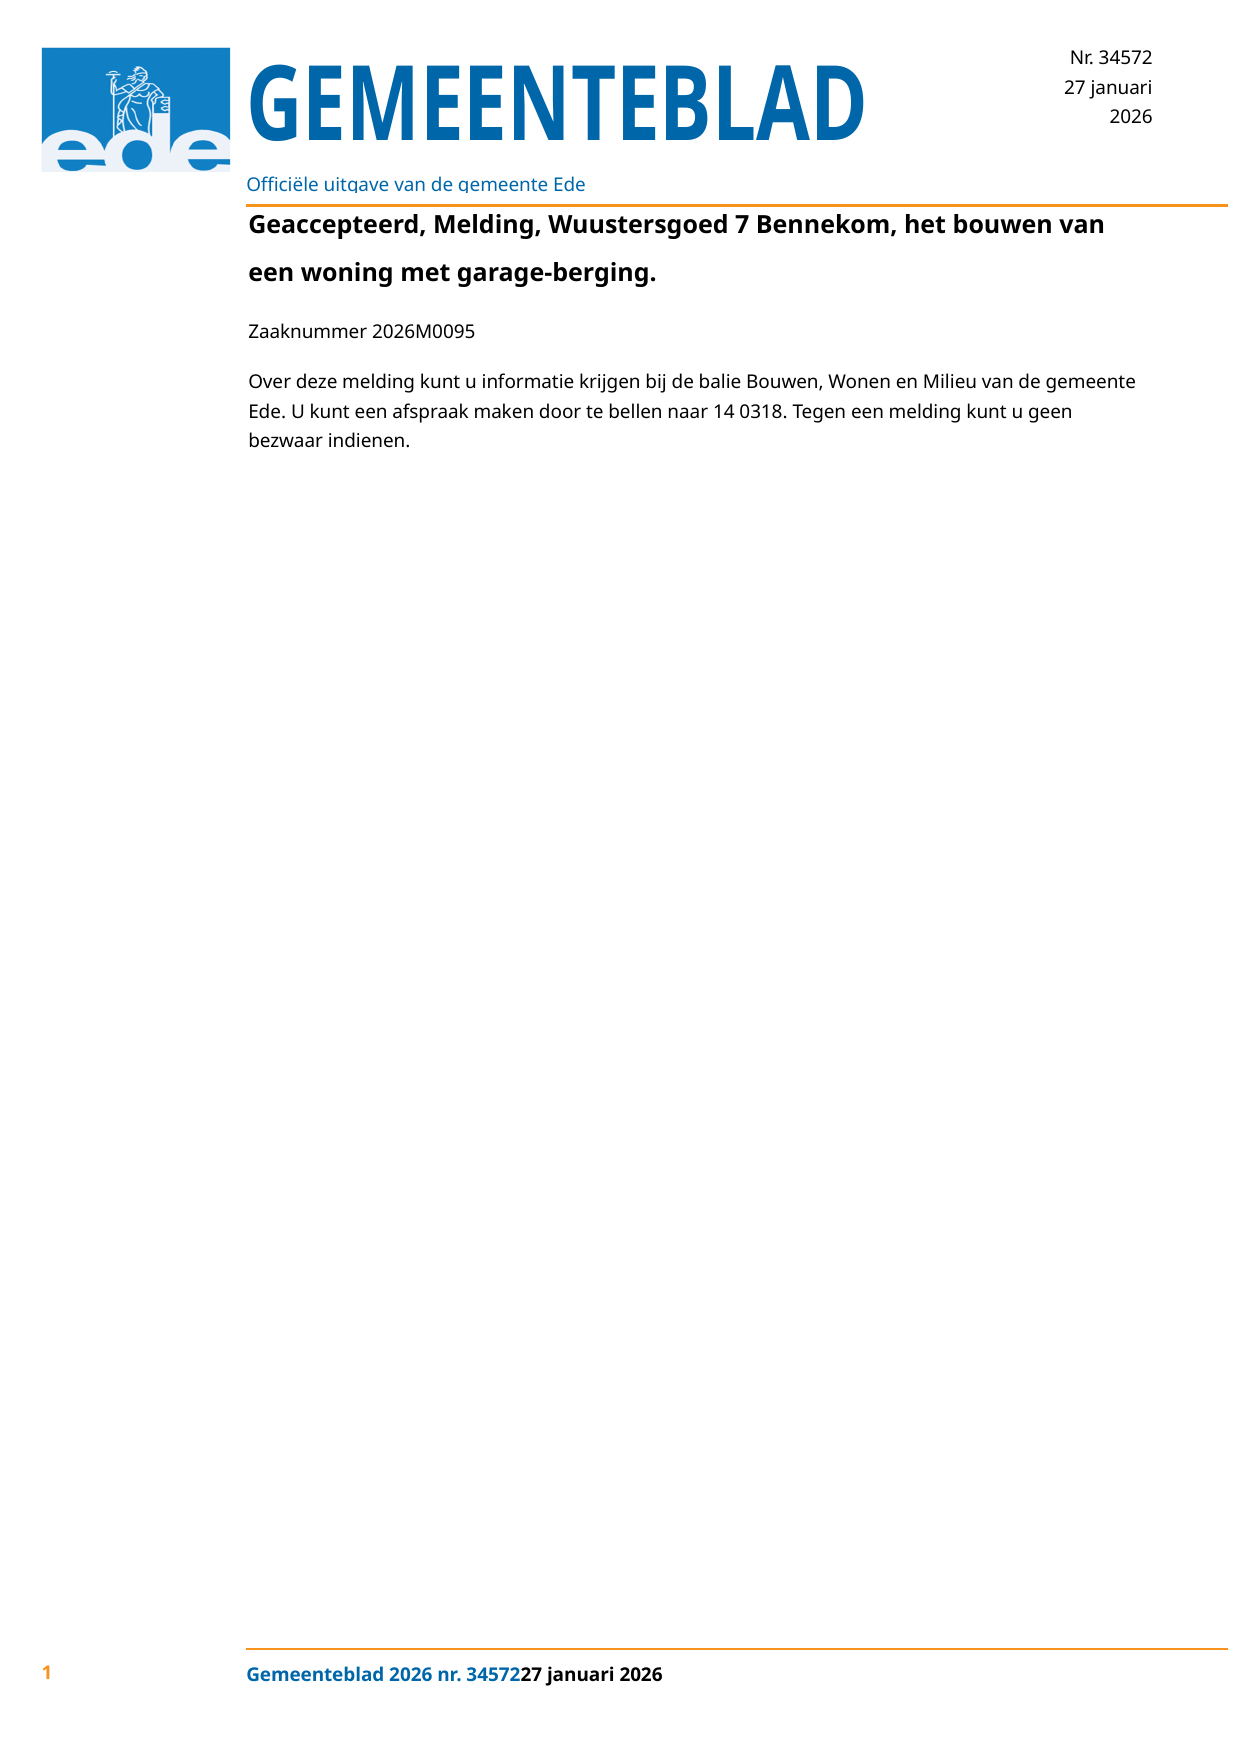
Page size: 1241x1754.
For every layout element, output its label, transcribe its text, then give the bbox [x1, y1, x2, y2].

text Geaccepteerd, Melding, Wuustersgoed 7 Bennekom, het bouwen van een woning met garage-berging. [248, 207, 1152, 288]
picture [41, 47, 231, 172]
text Over deze melding kunt u informatie krijgen bij de balie Bouwen, Wonen en Milieu van de gemeente Ede. U kunt een afspraak maken door te bellen naar 14 0318. Tegen een melding kunt u geen bezwaar indienen. [248, 368, 1152, 453]
text Zaaknummer 2026M0095 [248, 318, 1152, 344]
